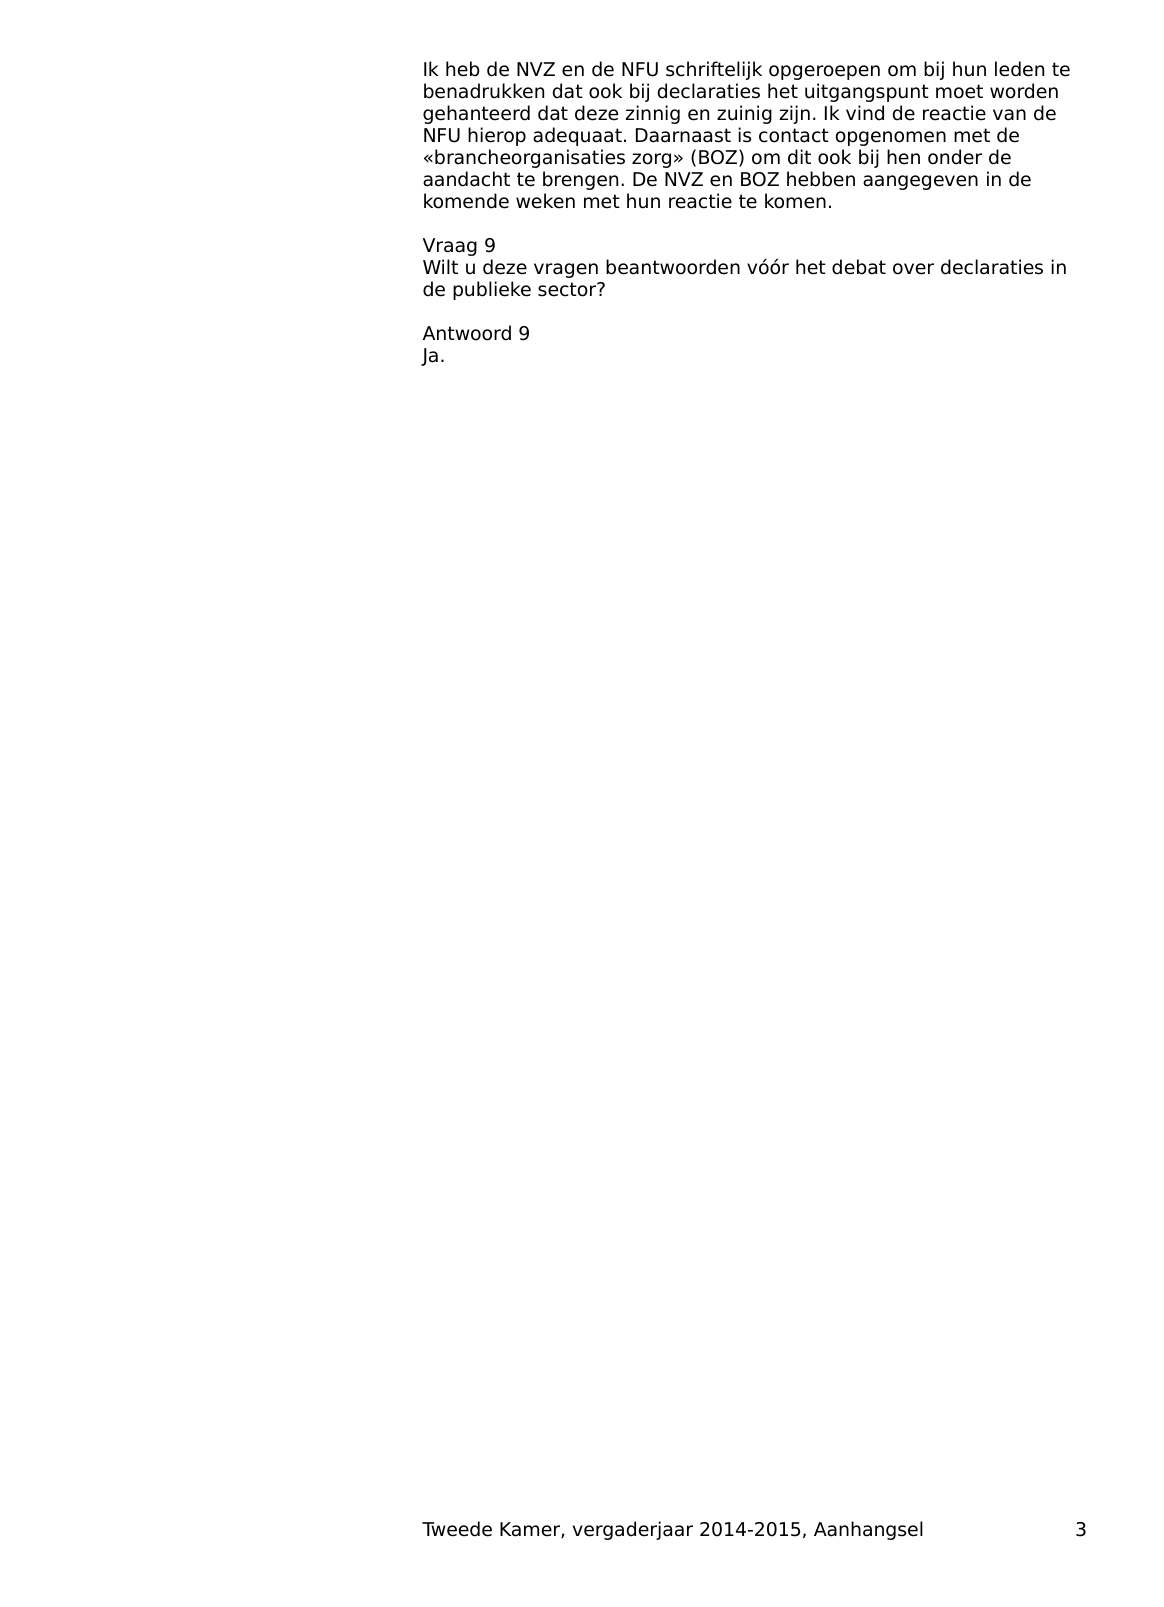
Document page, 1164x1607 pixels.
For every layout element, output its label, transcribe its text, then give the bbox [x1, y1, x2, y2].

text Antwoord 9 [422, 323, 1087, 345]
text Ik heb de NVZ en de NFU schriftelijk opgeroepen om bij hun leden te benadrukken dat ook bij declaraties het uitgangspunt moet worden gehanteerd dat deze zinnig en zuinig zijn. Ik vind de reactie van de NFU hierop adequaat. Daarnaast is contact opgenomen met de «brancheorganisaties zorg» (BOZ) om dit ook bij hen onder de aandacht te brengen. De NVZ en BOZ hebben aangegeven in de komende weken met hun reactie te komen. [422, 59, 1087, 213]
text Wilt u deze vragen beantwoorden vóór het debat over declaraties in de publieke sector? [422, 257, 1087, 301]
text Vraag 9 [422, 235, 1087, 257]
text Ja. [422, 345, 1087, 367]
